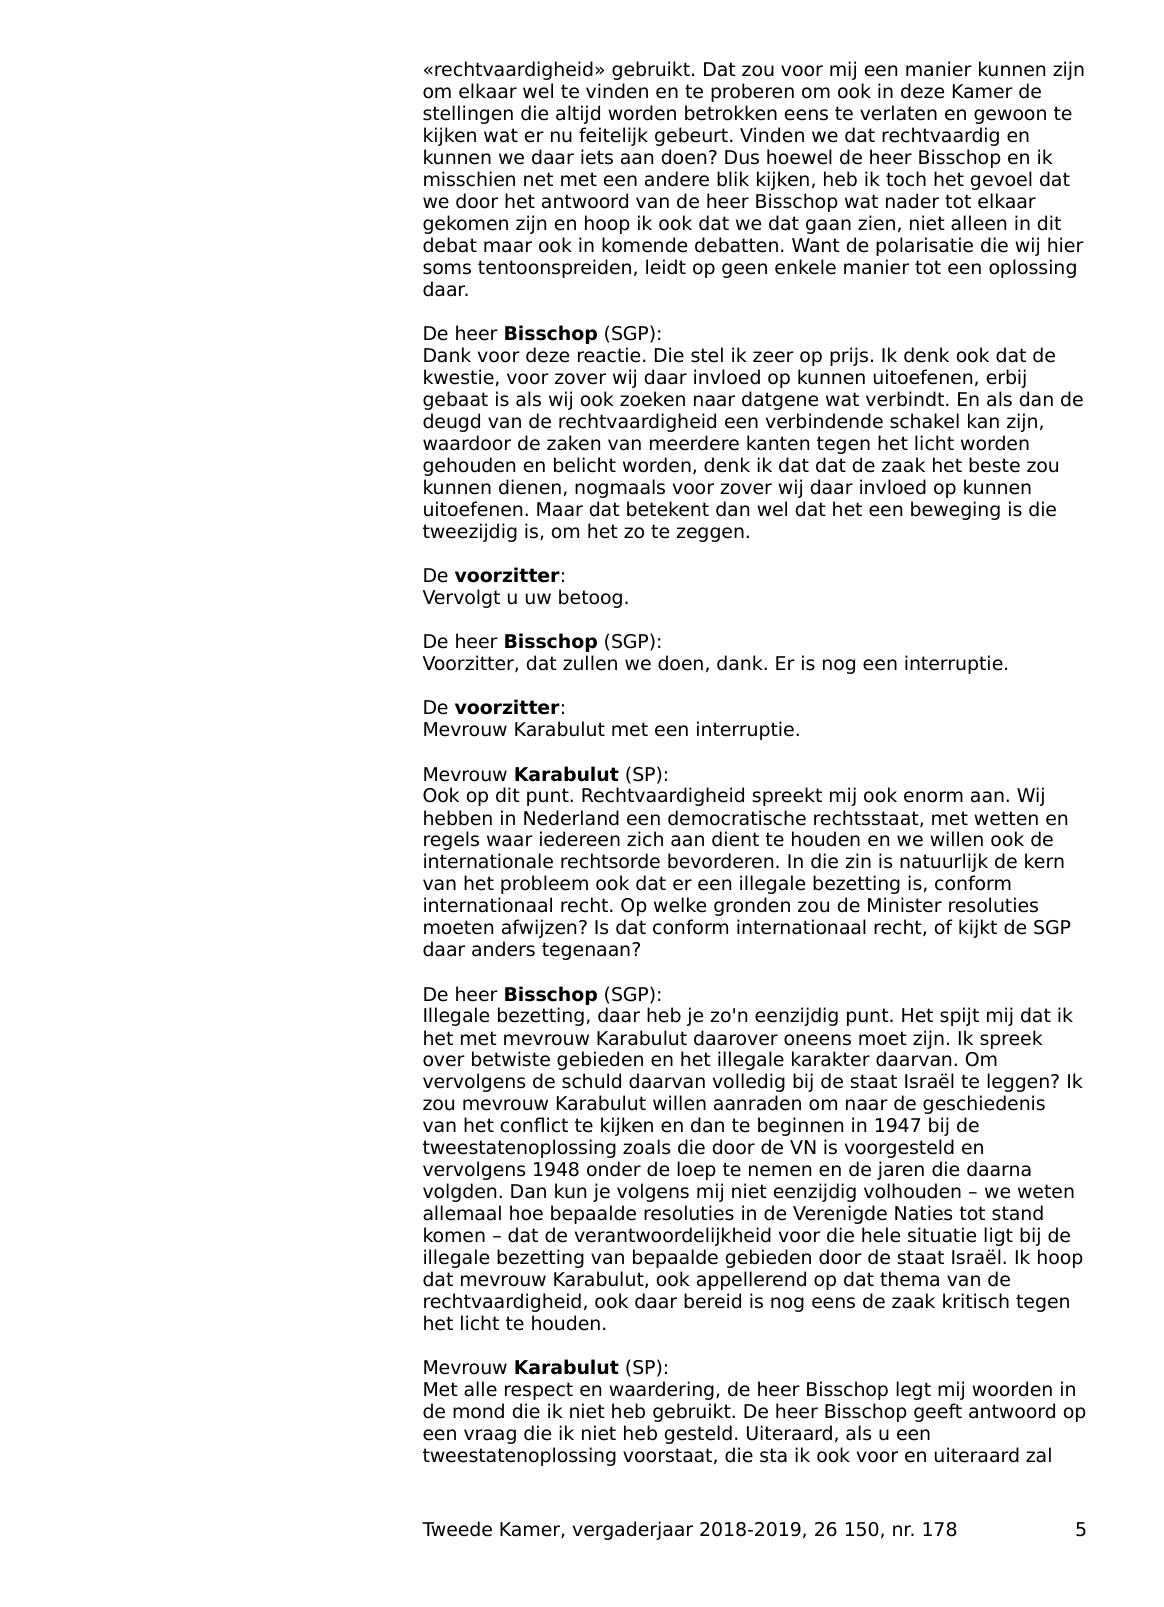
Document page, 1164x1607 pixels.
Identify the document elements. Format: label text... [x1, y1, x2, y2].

text De voorzitter: [422, 697, 1087, 719]
text De heer Bisschop (SGP): [422, 983, 1087, 1005]
text De voorzitter: [422, 565, 1087, 587]
text Dank voor deze reactie. Die stel ik zeer op prijs. Ik denk ook dat de kwestie, voor zover wij daar invloed op kunnen uitoefenen, erbij gebaat is als wij ook zoeken naar datgene wat verbindt. En als dan de deugd van de rechtvaardigheid een verbindende schakel kan zijn, waardoor de zaken van meerdere kanten tegen het licht worden gehouden en belicht worden, denk ik dat dat de zaak het beste zou kunnen dienen, nogmaals voor zover wij daar invloed op kunnen uitoefenen. Maar dat betekent dan wel dat het een beweging is die tweezijdig is, om het zo te zeggen. [422, 345, 1087, 543]
text Ook op dit punt. Rechtvaardigheid spreekt mij ook enorm aan. Wij hebben in Nederland een democratische rechtsstaat, met wetten en regels waar iedereen zich aan dient te houden en we willen ook de internationale rechtsorde bevorderen. In die zin is natuurlijk de kern van het probleem ook dat er een illegale bezetting is, conform internationaal recht. Op welke gronden zou de Minister resoluties moeten afwijzen? Is dat conform internationaal recht, of kijkt de SGP daar anders tegenaan? [422, 785, 1087, 961]
text Mevrouw Karabulut (SP): [422, 1357, 1087, 1379]
text De heer Bisschop (SGP): [422, 631, 1087, 653]
text Illegale bezetting, daar heb je zo'n eenzijdig punt. Het spijt mij dat ik het met mevrouw Karabulut daarover oneens moet zijn. Ik spreek over betwiste gebieden en het illegale karakter daarvan. Om vervolgens de schuld daarvan volledig bij de staat Israël te leggen? Ik zou mevrouw Karabulut willen aanraden om naar de geschiedenis van het conflict te kijken en dan te beginnen in 1947 bij de tweestatenoplossing zoals die door de VN is voorgesteld en vervolgens 1948 onder de loep te nemen en de jaren die daarna volgden. Dan kun je volgens mij niet eenzijdig volhouden – we weten allemaal hoe bepaalde resoluties in de Verenigde Naties tot stand komen – dat de verantwoordelijkheid voor die hele situatie ligt bij de illegale bezetting van bepaalde gebieden door de staat Israël. Ik hoop dat mevrouw Karabulut, ook appellerend op dat thema van de rechtvaardigheid, ook daar bereid is nog eens de zaak kritisch tegen het licht te houden. [422, 1005, 1087, 1335]
text «rechtvaardigheid» gebruikt. Dat zou voor mij een manier kunnen zijn om elkaar wel te vinden en te proberen om ook in deze Kamer de stellingen die altijd worden betrokken eens te verlaten en gewoon te kijken wat er nu feitelijk gebeurt. Vinden we dat rechtvaardig en kunnen we daar iets aan doen? Dus hoewel de heer Bisschop en ik misschien net met een andere blik kijken, heb ik toch het gevoel dat we door het antwoord van de heer Bisschop wat nader tot elkaar gekomen zijn en hoop ik ook dat we dat gaan zien, niet alleen in dit debat maar ook in komende debatten. Want de polarisatie die wij hier soms tentoonspreiden, leidt op geen enkele manier tot een oplossing daar. [422, 59, 1087, 301]
text De heer Bisschop (SGP): [422, 323, 1087, 345]
text Mevrouw Karabulut met een interruptie. [422, 719, 1087, 741]
text Vervolgt u uw betoog. [422, 587, 1087, 609]
text Voorzitter, dat zullen we doen, dank. Er is nog een interruptie. [422, 653, 1087, 675]
text Met alle respect en waardering, de heer Bisschop legt mij woorden in de mond die ik niet heb gebruikt. De heer Bisschop geeft antwoord op een vraag die ik niet heb gesteld. Uiteraard, als u een tweestatenoplossing voorstaat, die sta ik ook voor en uiteraard zal [422, 1379, 1087, 1467]
text Mevrouw Karabulut (SP): [422, 763, 1087, 785]
